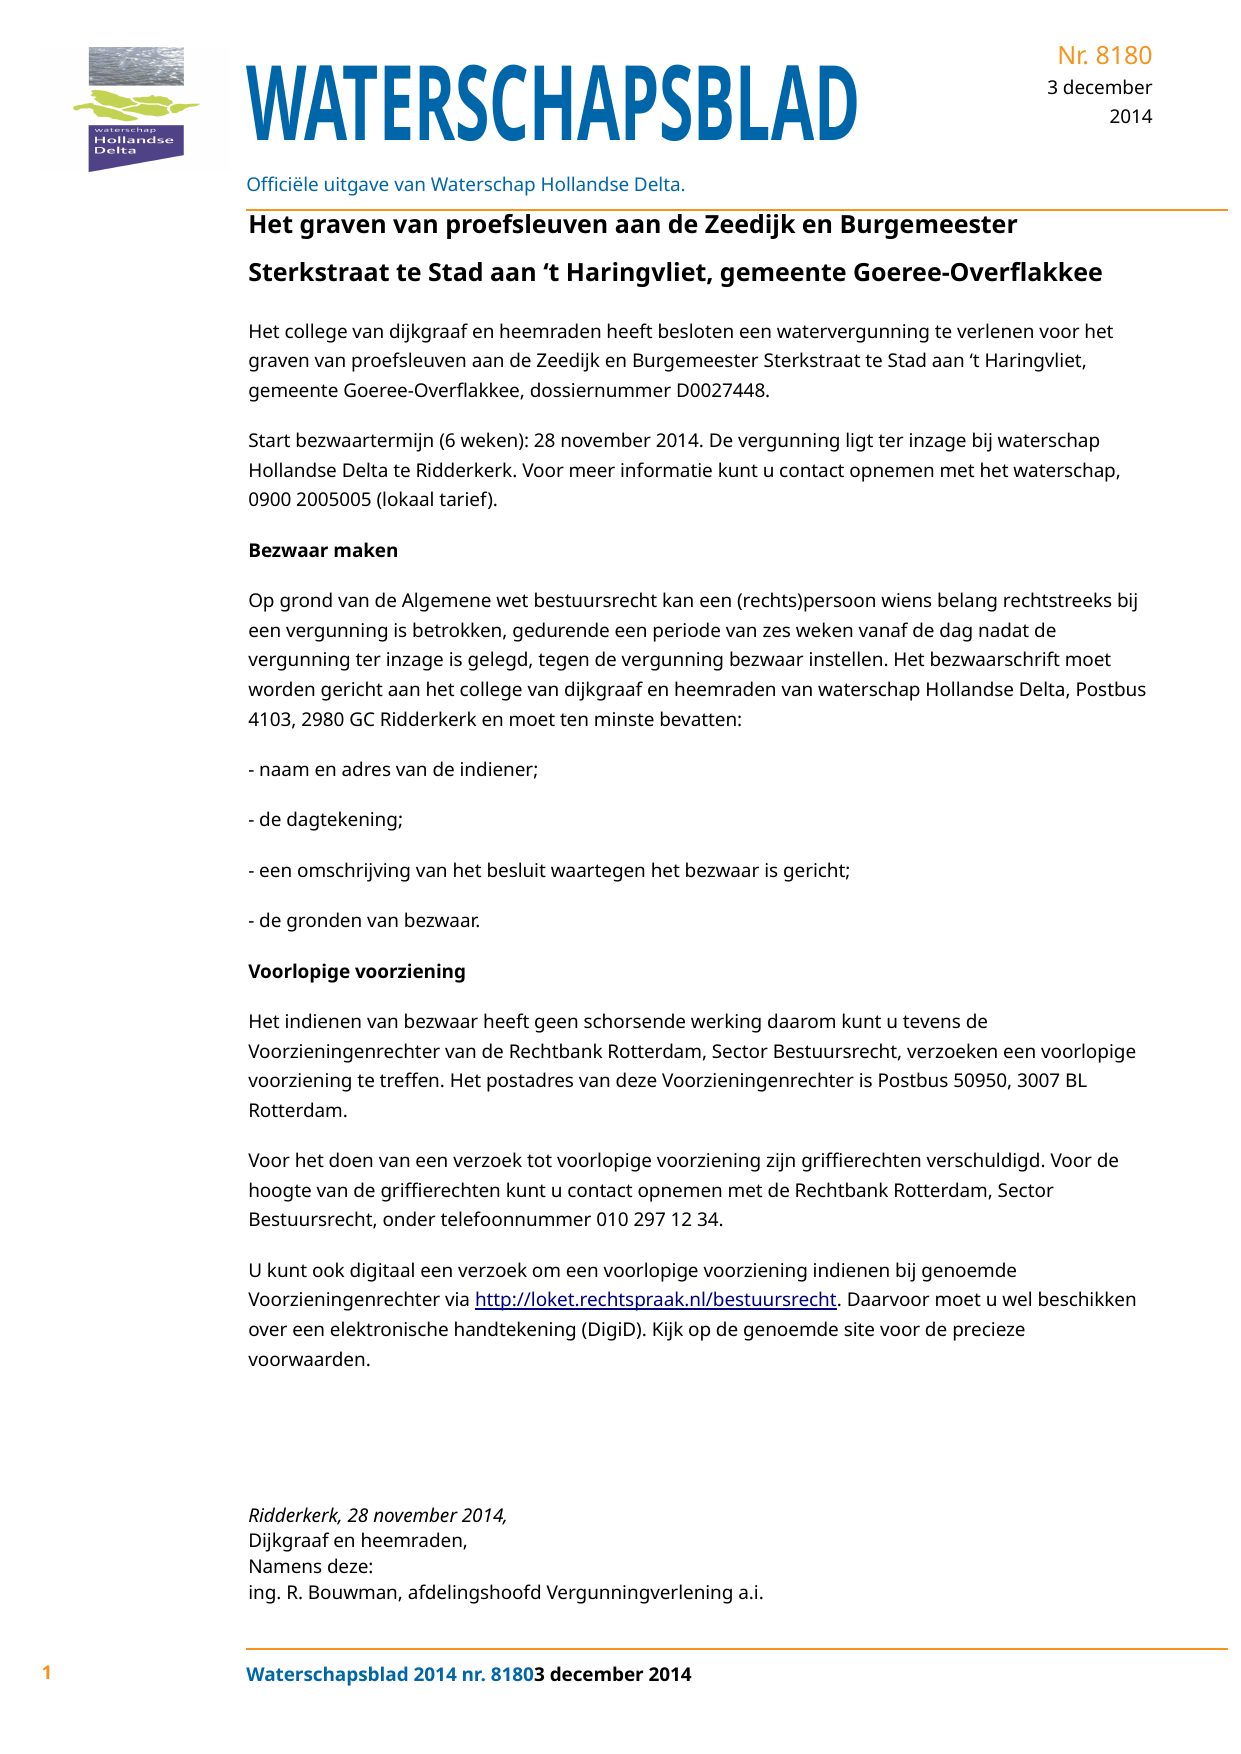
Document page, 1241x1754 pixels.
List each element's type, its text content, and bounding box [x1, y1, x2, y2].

text Start bezwaartermijn (6 weken): 28 november 2014. De vergunning ligt ter inzage bij waterschap Hollandse Delta te Ridderkerk. Voor meer informatie kunt u contact opnemen met het waterschap, 0900 2005005 (lokaal tarief). [248, 427, 1152, 512]
text - de dagtekening; [248, 807, 1152, 832]
text ing. R. Bouwman, afdelingshoofd Vergunningverlening a.i. [248, 1579, 1152, 1605]
text Het graven van proefsleuven aan de Zeedijk en Burgemeester Sterkstraat te Stad aan ‘t Haringvliet, gemeente Goeree-Overflakkee [248, 211, 1152, 288]
text - naam en adres van de indiener; [248, 756, 1152, 782]
text - de gronden van bezwaar. [248, 907, 1152, 933]
text Bezwaar maken [248, 537, 1152, 563]
text Het indienen van bezwaar heeft geen schorsende werking daarom kunt u tevens de Voorzieningenrechter van de Rechtbank Rotterdam, Sector Bestuursrecht, verzoeken een voorlopige voorziening te treffen. Het postadres van deze Voorzieningenrechter is Postbus 50950, 3007 BL Rotterdam. [248, 1008, 1152, 1123]
text Voor het doen van een verzoek tot voorlopige voorziening zijn griffierechten verschuldigd. Voor de hoogte van de griffierechten kunt u contact opnemen met de Rechtbank Rotterdam, Sector Bestuursrecht, onder telefoonnummer 010 297 12 34. [248, 1147, 1152, 1232]
text Op grond van de Algemene wet bestuursrecht kan een (rechts)persoon wiens belang rechtstreeks bij een vergunning is betrokken, gedurende een periode van zes weken vanaf de dag nadat de vergunning ter inzage is gelegd, tegen de vergunning bezwaar instellen. Het bezwaarschrift moet worden gericht aan het college van dijkgraaf en heemraden van waterschap Hollandse Delta, Postbus 4103, 2980 GC Ridderkerk en moet ten minste bevatten: [248, 587, 1152, 732]
text Ridderkerk, 28 november 2014, [248, 1502, 1152, 1528]
text Het college van dijkgraaf en heemraden heeft besloten een watervergunning te verlenen voor het graven van proefsleuven aan de Zeedijk en Burgemeester Sterkstraat te Stad aan ‘t Haringvliet, gemeente Goeree-Overflakkee, dossiernummer D0027448. [248, 318, 1152, 403]
picture [41, 47, 231, 172]
text U kunt ook digitaal een verzoek om een voorlopige voorziening indienen bij genoemde Voorzieningenrechter via http://loket.rechtspraak.nl/bestuursrecht. Daarvoor moet u wel beschikken over een elektronische handtekening (DigiD). Kijk op de genoemde site voor de precieze voorwaarden. [248, 1257, 1152, 1372]
text Dijkgraaf en heemraden, [248, 1528, 1152, 1553]
text - een omschrijving van het besluit waartegen het bezwaar is gericht; [248, 857, 1152, 883]
text Voorlopige voorziening [248, 958, 1152, 984]
text Namens deze: [248, 1553, 1152, 1579]
